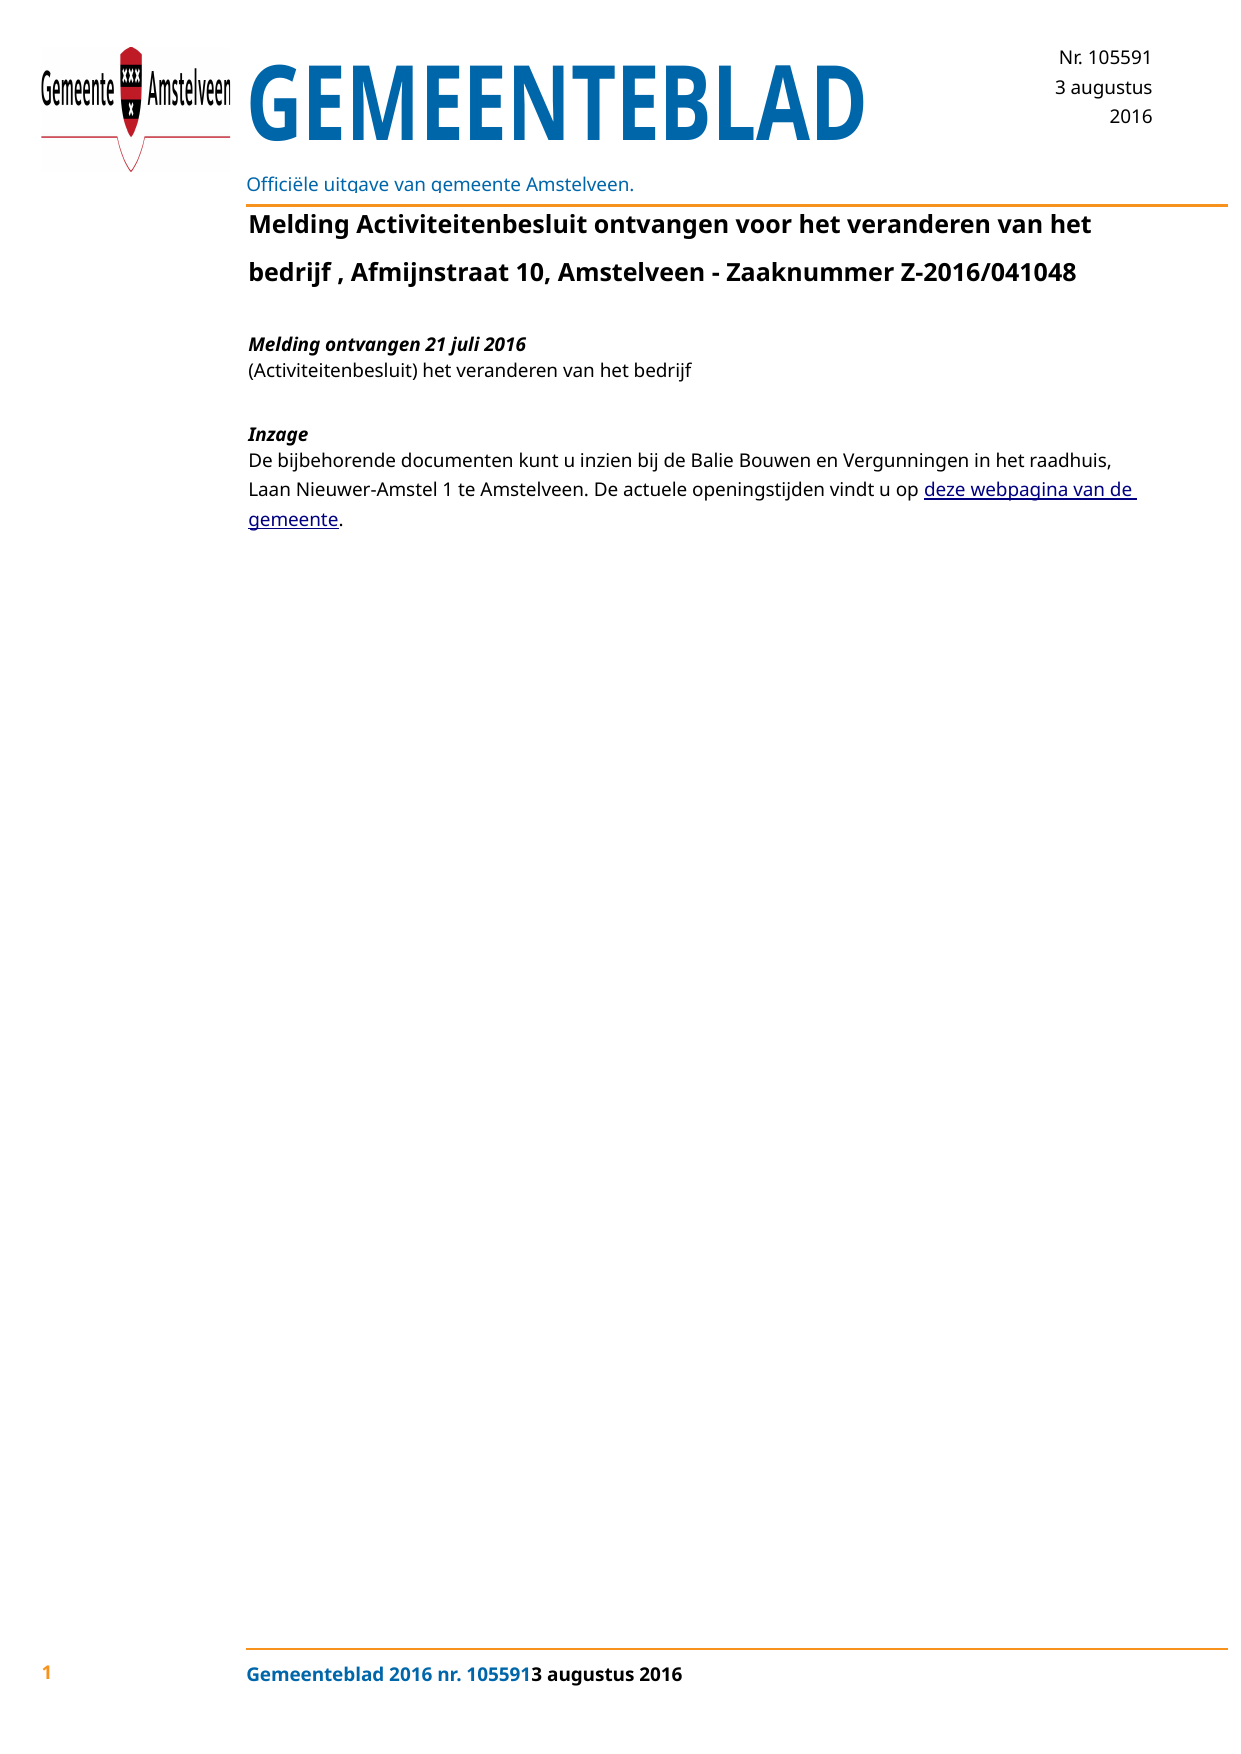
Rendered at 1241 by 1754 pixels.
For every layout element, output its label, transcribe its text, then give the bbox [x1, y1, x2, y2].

text (Activiteitenbesluit) het veranderen van het bedrijf [248, 357, 1152, 383]
text De bijbehorende documenten kunt u inzien bij de Balie Bouwen en Vergunningen in het raadhuis, Laan Nieuwer-Amstel 1 te Amstelveen. De actuele openingstijden vindt u op deze webpagina van de gemeente. [248, 447, 1152, 532]
text Melding Activiteitenbesluit ontvangen voor het veranderen van het bedrijf , Afmijnstraat 10, Amstelveen - Zaaknummer Z-2016/041048 [248, 207, 1152, 288]
text Inzage [248, 421, 1152, 447]
text Melding ontvangen 21 juli 2016 [248, 331, 1152, 357]
picture [41, 47, 231, 172]
